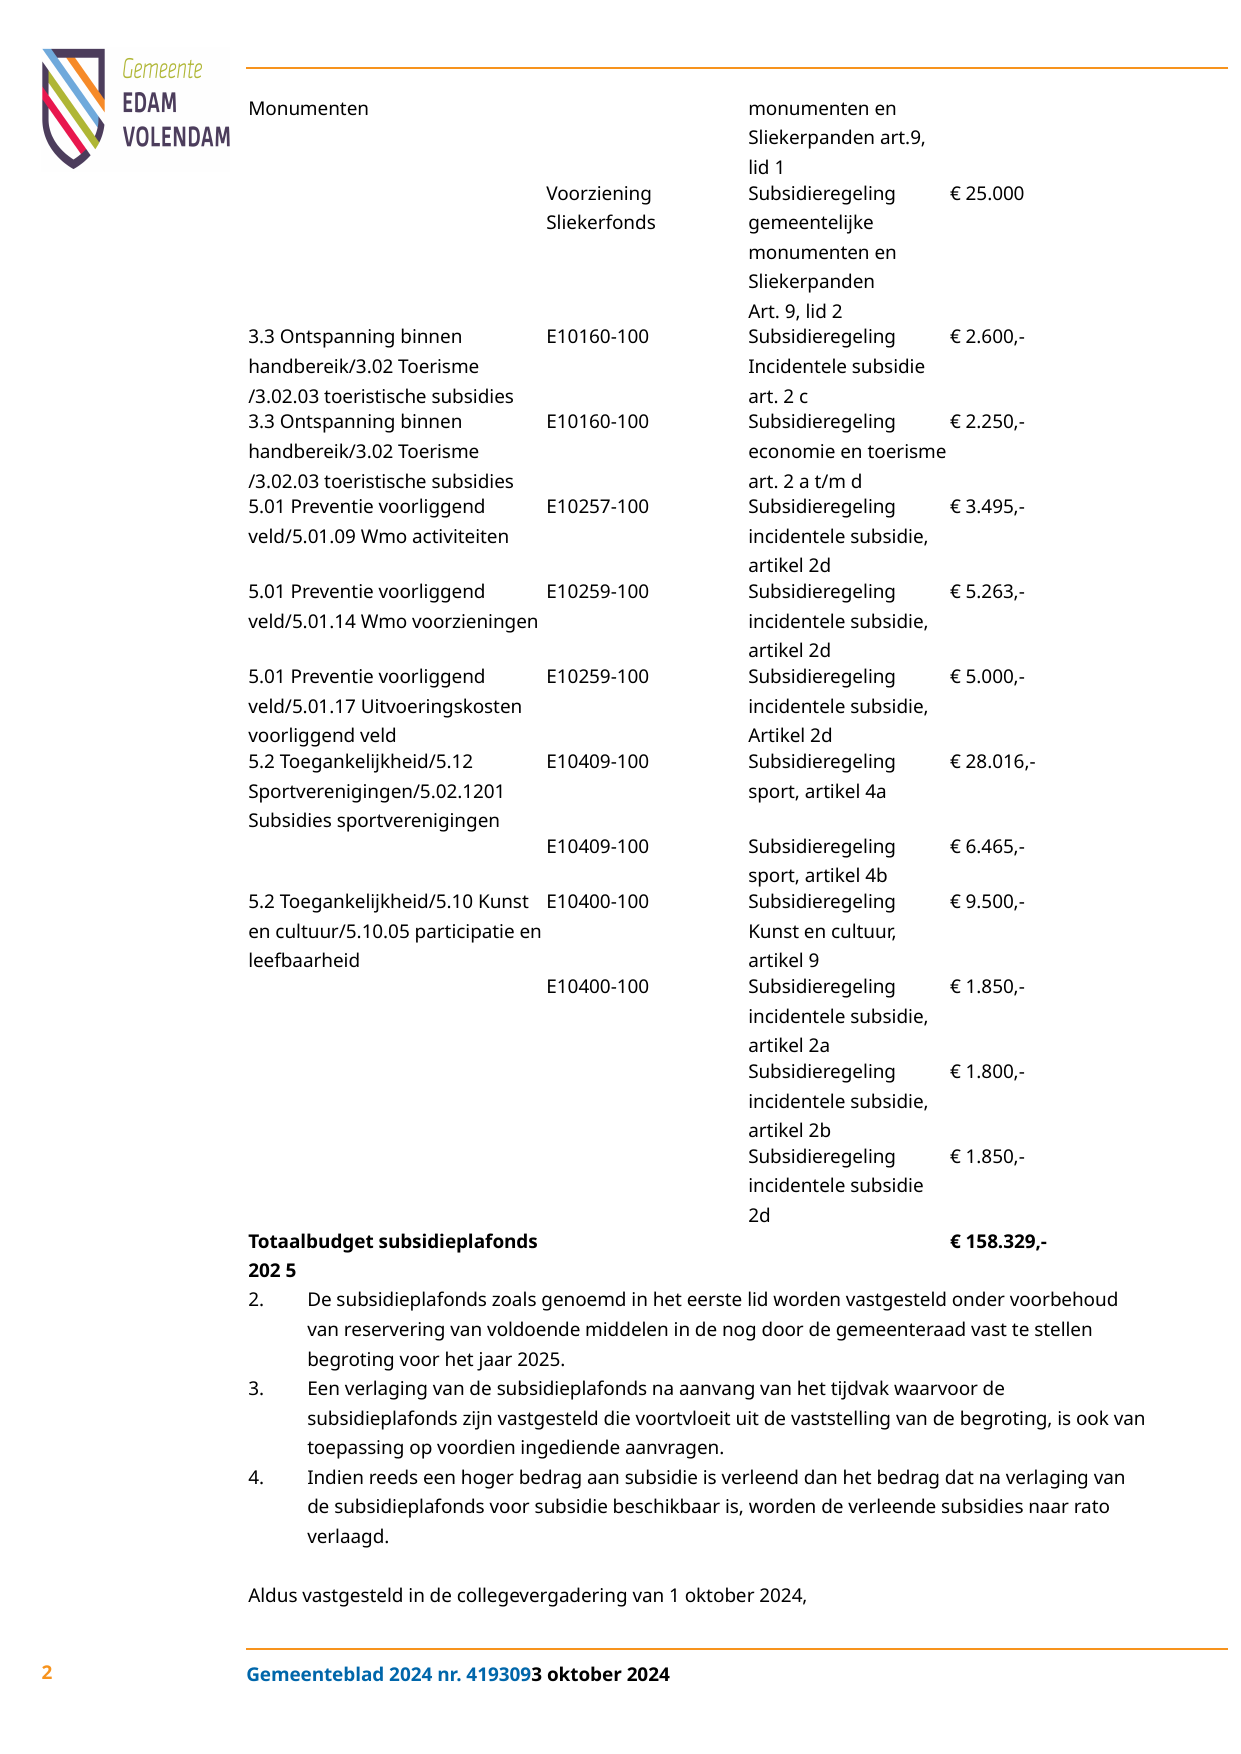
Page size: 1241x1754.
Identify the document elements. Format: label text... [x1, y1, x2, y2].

table_cell Subsidieregeling incidentele subsidie, Artikel 2d [748, 663, 950, 748]
table_cell € 5.263,- [950, 579, 1152, 663]
table_cell 5.01 Preventie voorliggend veld/5.01.09 Wmo activiteiten [248, 494, 546, 578]
text Aldus vastgesteld in de collegevergadering van 1 oktober 2024, [248, 1582, 1152, 1608]
list Een verlaging van de subsidieplafonds na aanvang van het tijdvak waarvoor de subsidieplafonds zijn vastgesteld die voortvloeit uit de vaststelling van de begroting, is ook van toepassing op voordien ingediende aanvragen. [248, 1375, 1152, 1460]
table_cell Subsidieregeling economie en toerisme art. 2 a t/m d [748, 409, 950, 493]
table_cell Subsidieregeling incidentele subsidie, artikel 2d [748, 579, 950, 663]
table_cell Monumenten [248, 95, 546, 180]
table_cell Subsidieregeling incidentele subsidie, artikel 2a [748, 973, 950, 1058]
table_cell Subsidieregeling Incidentele subsidie art. 2 c [748, 324, 950, 409]
table_cell 5.2 Toegankelijkheid/5.10 Kunst en cultuur/5.10.05 participatie en leefbaarheid [248, 889, 546, 973]
table_cell E10409-100 [546, 748, 748, 833]
table_cell Voorziening Sliekerfonds [546, 180, 748, 324]
table_cell € 158.329,- [950, 1228, 1152, 1283]
table_cell E10160-100 [546, 409, 748, 493]
table_cell Subsidieregeling Kunst en cultuur, artikel 9 [748, 889, 950, 973]
table_cell [546, 1228, 748, 1283]
table_cell Subsidieregeling gemeentelijke monumenten en Sliekerpanden Art. 9, lid 2 [748, 180, 950, 324]
table_cell Subsidieregeling incidentele subsidie 2d [748, 1143, 950, 1228]
table_cell 3.3 Ontspanning binnen handbereik/3.02 Toerisme /3.02.03 toeristische subsidies [248, 409, 546, 493]
table_cell € 28.016,- [950, 748, 1152, 833]
table_cell € 1.800,- [950, 1058, 1152, 1143]
table_cell Totaalbudget subsidieplafonds 202 5 [248, 1228, 546, 1283]
table_cell € 25.000 [950, 180, 1152, 324]
list Indien reeds een hoger bedrag aan subsidie is verleend dan het bedrag dat na verlaging van de subsidieplafonds voor subsidie beschikbaar is, worden de verleende subsidies naar rato verlaagd. [248, 1464, 1152, 1549]
table_cell [248, 973, 546, 1058]
table_cell [546, 1058, 748, 1143]
table_cell [546, 95, 748, 180]
table_cell E10400-100 [546, 973, 748, 1058]
table_cell Subsidieregeling incidentele subsidie, artikel 2d [748, 494, 950, 578]
table_cell 5.01 Preventie voorliggend veld/5.01.17 Uitvoeringskosten voorliggend veld [248, 663, 546, 748]
table_cell [248, 1143, 546, 1228]
table_cell € 6.465,- [950, 833, 1152, 888]
table_cell € 5.000,- [950, 663, 1152, 748]
table_cell Subsidieregeling sport, artikel 4a [748, 748, 950, 833]
list De subsidieplafonds zoals genoemd in het eerste lid worden vastgesteld onder voorbehoud van reservering van voldoende middelen in de nog door de gemeenteraad vast te stellen begroting voor het jaar 2025. [248, 1287, 1152, 1371]
table_cell E10409-100 [546, 833, 748, 888]
table_cell 5.01 Preventie voorliggend veld/5.01.14 Wmo voorzieningen [248, 579, 546, 663]
table_cell 5.2 Toegankelijkheid/5.12 Sportverenigingen/5.02.1201 Subsidies sportverenigingen [248, 748, 546, 833]
table_cell [748, 1228, 950, 1283]
table_cell Subsidieregeling sport, artikel 4b [748, 833, 950, 888]
table_cell monumenten en Sliekerpanden art.9, lid 1 [748, 95, 950, 180]
table_cell [950, 95, 1152, 180]
table_cell € 2.600,- [950, 324, 1152, 409]
picture [41, 47, 231, 172]
table_cell E10257-100 [546, 494, 748, 578]
table_cell € 3.495,- [950, 494, 1152, 578]
table_cell [248, 180, 546, 324]
table_cell 3.3 Ontspanning binnen handbereik/3.02 Toerisme /3.02.03 toeristische subsidies [248, 324, 546, 409]
table_cell € 1.850,- [950, 1143, 1152, 1228]
table_cell [546, 1143, 748, 1228]
table_cell [248, 1058, 546, 1143]
table_cell [248, 833, 546, 888]
table_cell E10259-100 [546, 579, 748, 663]
table_cell Subsidieregeling incidentele subsidie, artikel 2b [748, 1058, 950, 1143]
table_cell E10160-100 [546, 324, 748, 409]
table_cell € 2.250,- [950, 409, 1152, 493]
table_cell € 9.500,- [950, 889, 1152, 973]
table_cell E10400-100 [546, 889, 748, 973]
table_cell € 1.850,- [950, 973, 1152, 1058]
table_cell E10259-100 [546, 663, 748, 748]
